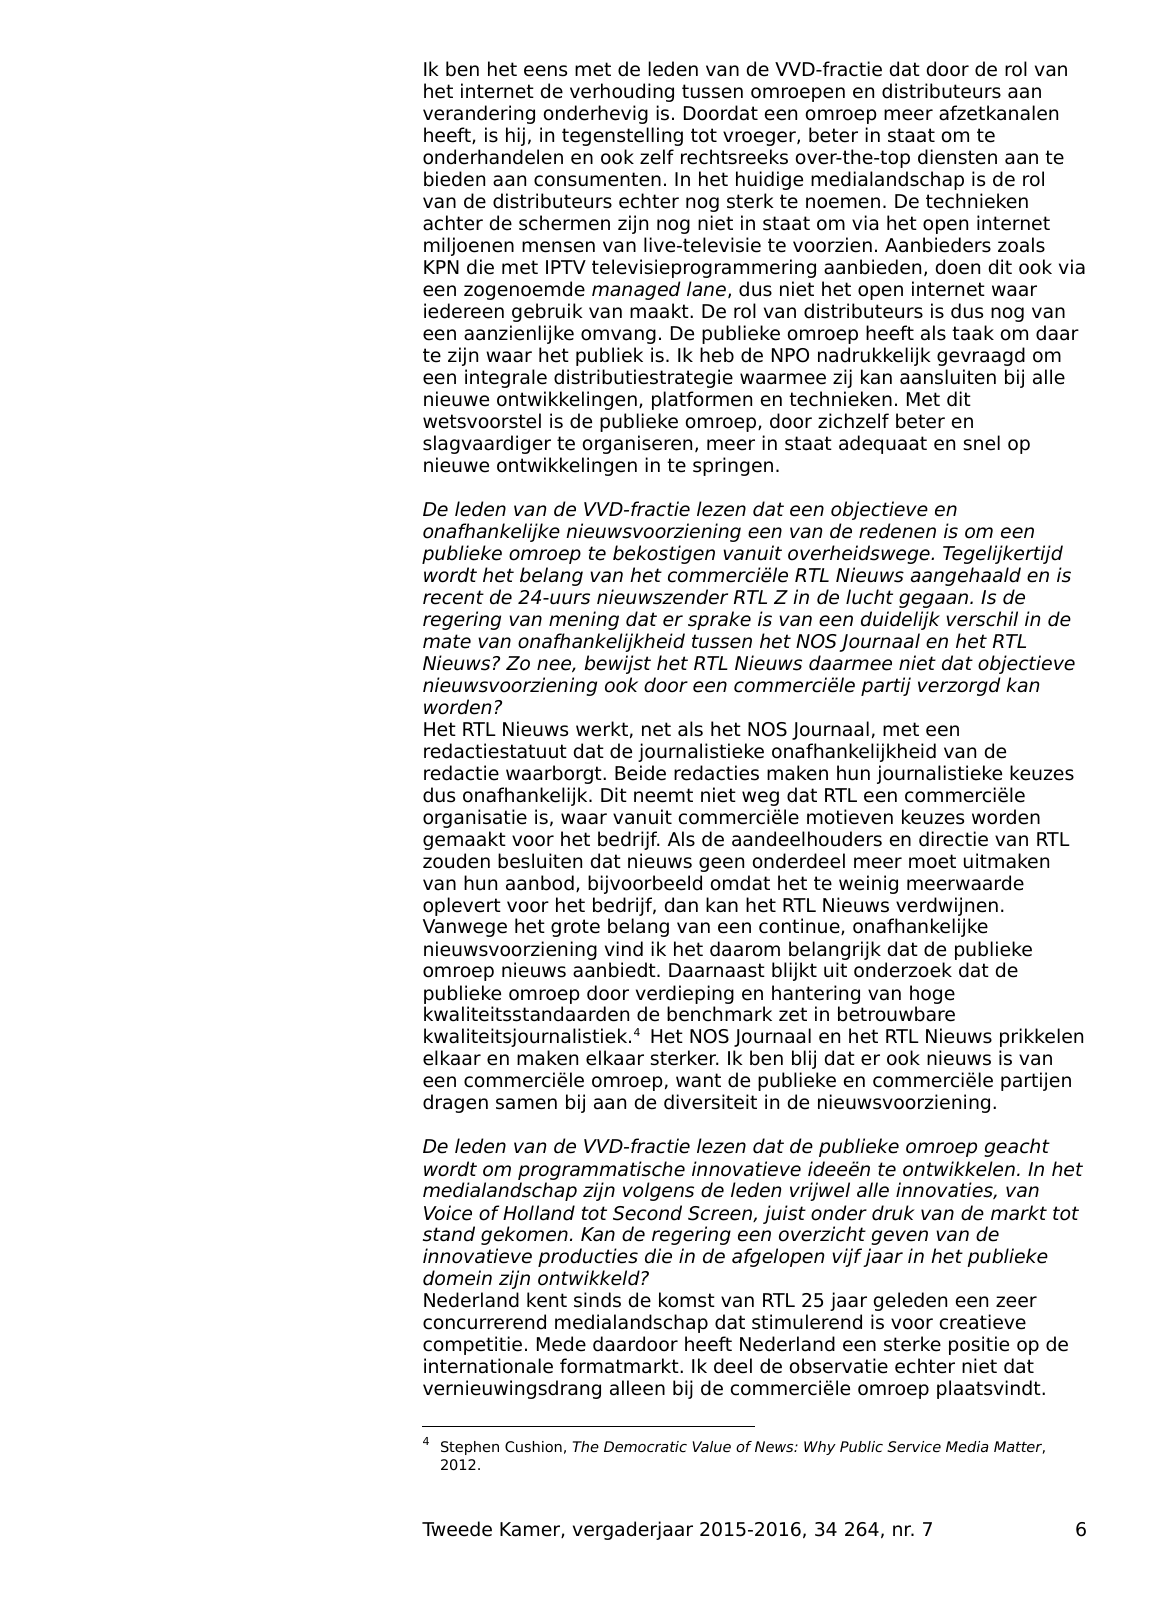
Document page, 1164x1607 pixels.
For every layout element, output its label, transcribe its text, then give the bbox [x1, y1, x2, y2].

text Ik ben het eens met de leden van de VVD-fractie dat door de rol van het internet de verhouding tussen omroepen en distributeurs aan verandering onderhevig is. Doordat een omroep meer afzetkanalen heeft, is hij, in tegenstelling tot vroeger, beter in staat om te onderhandelen en ook zelf rechtsreeks over-the-top diensten aan te bieden aan consumenten. In het huidige medialandschap is de rol van de distributeurs echter nog sterk te noemen. De technieken achter de schermen zijn nog niet in staat om via het open internet miljoenen mensen van live-televisie te voorzien. Aanbieders zoals KPN die met IPTV televisieprogrammering aanbieden, doen dit ook via een zogenoemde managed lane, dus niet het open internet waar iedereen gebruik van maakt. De rol van distributeurs is dus nog van een aanzienlijke omvang. De publieke omroep heeft als taak om daar te zijn waar het publiek is. Ik heb de NPO nadrukkelijk gevraagd om een integrale distributiestrategie waarmee zij kan aansluiten bij alle nieuwe ontwikkelingen, platformen en technieken. Met dit wetsvoorstel is de publieke omroep, door zichzelf beter en slagvaardiger te organiseren, meer in staat adequaat en snel op nieuwe ontwikkelingen in te springen. [422, 59, 1087, 477]
text Nederland kent sinds de komst van RTL 25 jaar geleden een zeer concurrerend medialandschap dat stimulerend is voor creatieve competitie. Mede daardoor heeft Nederland een sterke positie op de internationale formatmarkt. Ik deel de observatie echter niet dat vernieuwingsdrang alleen bij de commerciële omroep plaatsvindt. [422, 1290, 1087, 1400]
text De leden van de VVD-fractie lezen dat een objectieve en onafhankelijke nieuwsvoorziening een van de redenen is om een publieke omroep te bekostigen vanuit overheidswege. Tegelijkertijd wordt het belang van het commerciële RTL Nieuws aangehaald en is recent de 24-uurs nieuwszender RTL Z in de lucht gegaan. Is de regering van mening dat er sprake is van een duidelijk verschil in de mate van onafhankelijkheid tussen het NOS Journaal en het RTL Nieuws? Zo nee, bewijst het RTL Nieuws daarmee niet dat objectieve nieuwsvoorziening ook door een commerciële partij verzorgd kan worden? [422, 499, 1087, 719]
text Het RTL Nieuws werkt, net als het NOS Journaal, met een redactiestatuut dat de journalistieke onafhankelijkheid van de redactie waarborgt. Beide redacties maken hun journalistieke keuzes dus onafhankelijk. Dit neemt niet weg dat RTL een commerciële organisatie is, waar vanuit commerciële motieven keuzes worden gemaakt voor het bedrijf. Als de aandeelhouders en directie van RTL zouden besluiten dat nieuws geen onderdeel meer moet uitmaken van hun aanbod, bijvoorbeeld omdat het te weinig meerwaarde oplevert voor het bedrijf, dan kan het RTL Nieuws verdwijnen. Vanwege het grote belang van een continue, onafhankelijke nieuwsvoorziening vind ik het daarom belangrijk dat de publieke omroep nieuws aanbiedt. Daarnaast blijkt uit onderzoek dat de publieke omroep door verdieping en hantering van hoge kwaliteitsstandaarden de benchmark zet in betrouwbare kwaliteitsjournalistiek. Het NOS Journaal en het RTL Nieuws prikkelen elkaar en maken elkaar sterker. Ik ben blij dat er ook nieuws is van een commerciële omroep, want de publieke en commerciële partijen dragen samen bij aan de diversiteit in de nieuwsvoorziening. [422, 719, 1087, 1114]
text De leden van de VVD-fractie lezen dat de publieke omroep geacht wordt om programmatische innovatieve ideeën te ontwikkelen. In het medialandschap zijn volgens de leden vrijwel alle innovaties, van Voice of Holland tot Second Screen, juist onder druk van de markt tot stand gekomen. Kan de regering een overzicht geven van de innovatieve producties die in de afgelopen vijf jaar in het publieke domein zijn ontwikkeld? [422, 1136, 1087, 1290]
text Stephen Cushion, The Democratic Value of News: Why Public Service Media Matter, 2012. [422, 1435, 1087, 1474]
